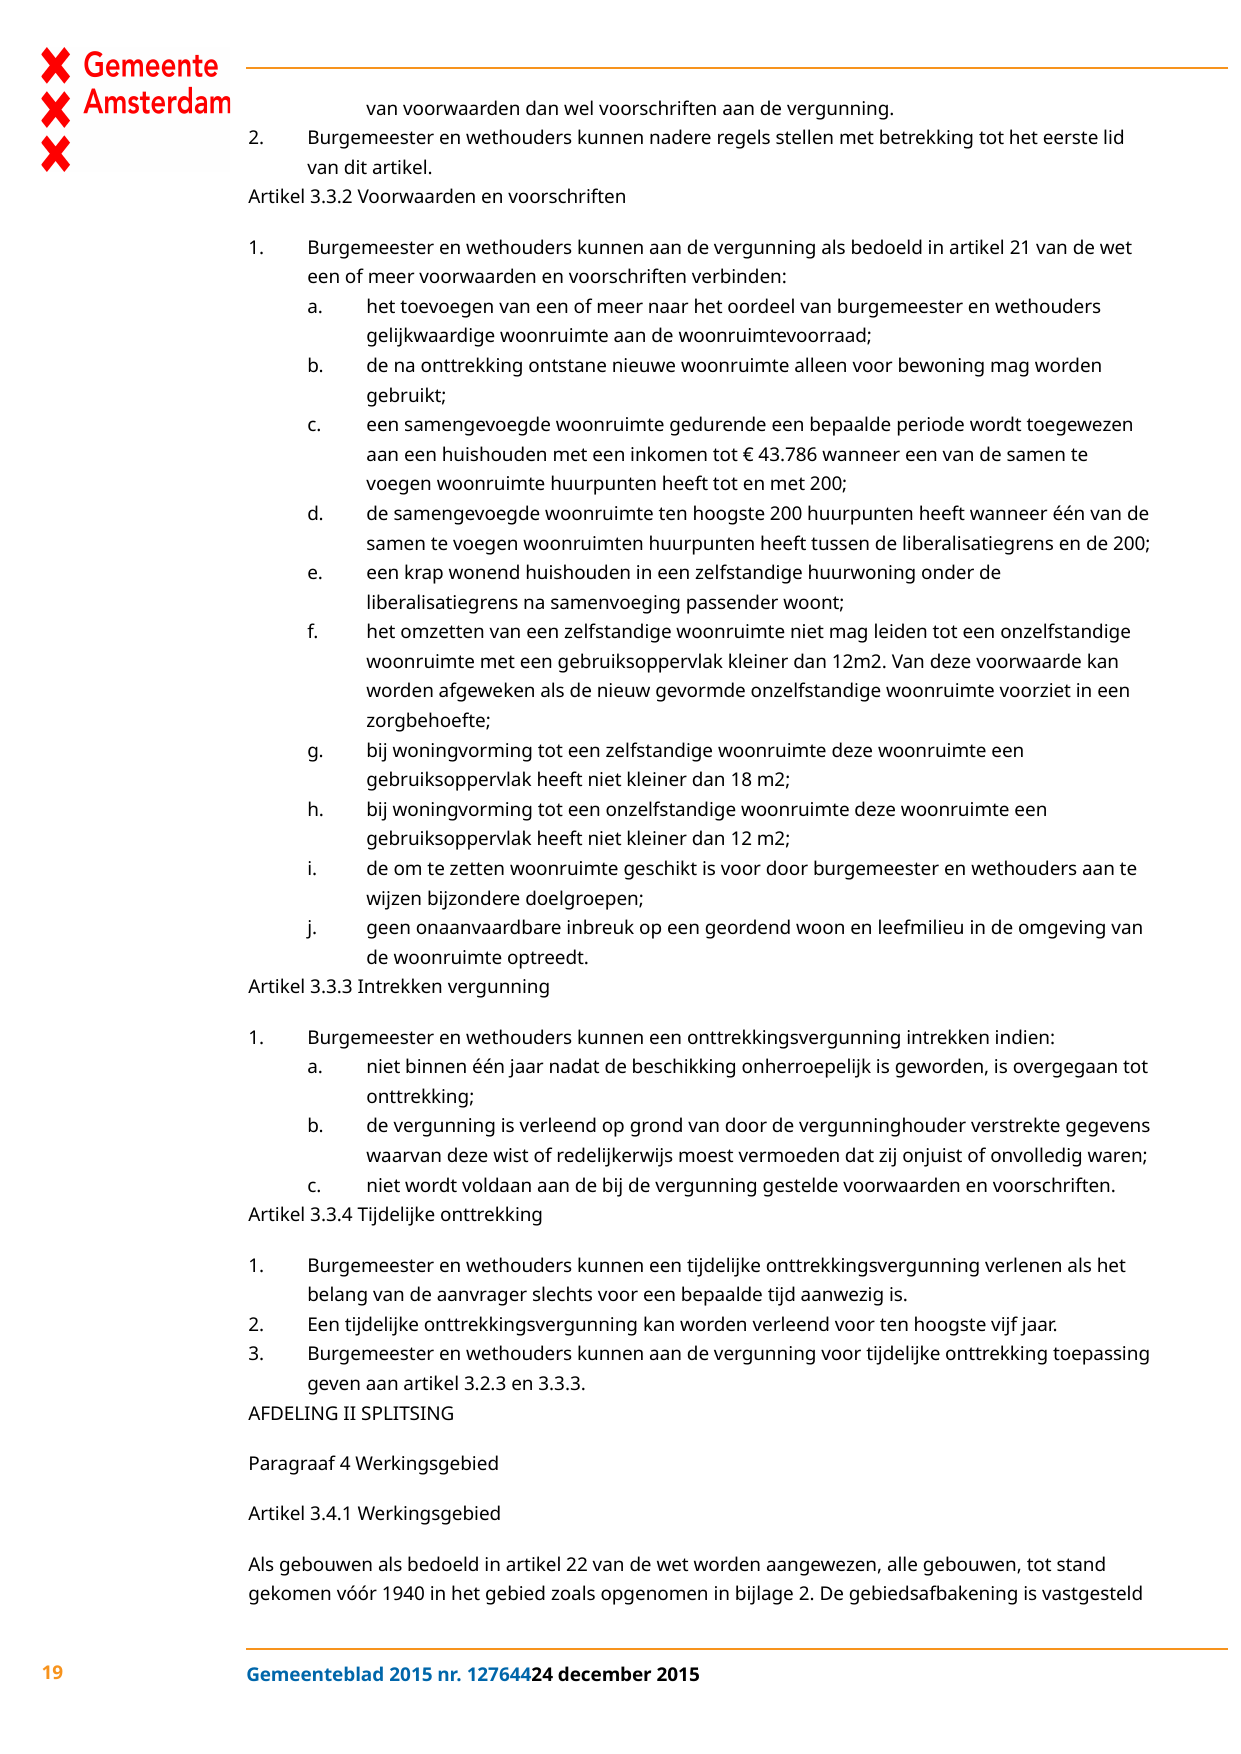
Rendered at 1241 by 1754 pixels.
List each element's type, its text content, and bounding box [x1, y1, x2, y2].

list het toevoegen van een of meer naar het oordeel van burgemeester en wethouders gelijkwaardige woonruimte aan de woonruimtevoorraad; [307, 293, 1152, 348]
list Burgemeester en wethouders kunnen een tijdelijke onttrekkingsvergunning verlenen als het belang van de aanvrager slechts voor een bepaalde tijd aanwezig is. [248, 1252, 1152, 1307]
list de om te zetten woonruimte geschikt is voor door burgemeester en wethouders aan te wijzen bijzondere doelgroepen; [307, 855, 1152, 911]
list het omzetten van een zelfstandige woonruimte niet mag leiden tot een onzelfstandige woonruimte met een gebruiksoppervlak kleiner dan 12m2. Van deze voorwaarde kan worden afgeweken als de nieuw gevormde onzelfstandige woonruimte voorziet in een zorgbehoefte; [307, 618, 1152, 733]
list niet binnen één jaar nadat de beschikking onherroepelijk is geworden, is overgegaan tot onttrekking; [307, 1053, 1152, 1109]
list de samengevoegde woonruimte ten hoogste 200 huurpunten heeft wanneer één van de samen te voegen woonruimten huurpunten heeft tussen de liberalisatiegrens en de 200; [307, 500, 1152, 556]
picture [41, 47, 231, 172]
list een samengevoegde woonruimte gedurende een bepaalde periode wordt toegewezen aan een huishouden met een inkomen tot € 43.786 wanneer een van de samen te voegen woonruimte huurpunten heeft tot en met 200; [307, 411, 1152, 496]
list Een tijdelijke onttrekkingsvergunning kan worden verleend voor ten hoogste vijf jaar. [248, 1311, 1152, 1337]
list niet wordt voldaan aan de bij de vergunning gestelde voorwaarden en voorschriften. [307, 1172, 1152, 1198]
list bij woningvorming tot een zelfstandige woonruimte deze woonruimte een gebruiksoppervlak heeft niet kleiner dan 18 m2; [307, 737, 1152, 792]
text Als gebouwen als bedoeld in artikel 22 van de wet worden aangewezen, alle gebouwen, tot stand gekomen vóór 1940 in het gebied zoals opgenomen in bijlage 2. De gebiedsafbakening is vastgesteld [248, 1551, 1152, 1606]
list van voorwaarden dan wel voorschriften aan de vergunning. [307, 95, 1152, 121]
text Artikel 3.4.1 Werkingsgebied [248, 1501, 1152, 1526]
text Paragraaf 4 Werkingsgebied [248, 1450, 1152, 1476]
text Artikel 3.3.3 Intrekken vergunning [248, 973, 1152, 999]
list geen onaanvaardbare inbreuk op een geordend woon en leefmilieu in de omgeving van de woonruimte optreedt. [307, 914, 1152, 970]
list Burgemeester en wethouders kunnen aan de vergunning als bedoeld in artikel 21 van de wet een of meer voorwaarden en voorschriften verbinden: [248, 234, 1152, 289]
list een krap wonend huishouden in een zelfstandige huurwoning onder de liberalisatiegrens na samenvoeging passender woont; [307, 559, 1152, 615]
list de vergunning is verleend op grond van door de vergunninghouder verstrekte gegevens waarvan deze wist of redelijkerwijs moest vermoeden dat zij onjuist of onvolledig waren; [307, 1113, 1152, 1168]
text AFDELING II SPLITSING [248, 1400, 1152, 1426]
text Artikel 3.3.2 Voorwaarden en voorschriften [248, 183, 1152, 209]
text Artikel 3.3.4 Tijdelijke onttrekking [248, 1201, 1152, 1227]
list Burgemeester en wethouders kunnen aan de vergunning voor tijdelijke onttrekking toepassing geven aan artikel 3.2.3 en 3.3.3. [248, 1341, 1152, 1396]
list Burgemeester en wethouders kunnen een onttrekkingsvergunning intrekken indien: [248, 1024, 1152, 1050]
list Burgemeester en wethouders kunnen nadere regels stellen met betrekking tot het eerste lid van dit artikel. [248, 124, 1152, 180]
list de na onttrekking ontstane nieuwe woonruimte alleen voor bewoning mag worden gebruikt; [307, 352, 1152, 408]
list bij woningvorming tot een onzelfstandige woonruimte deze woonruimte een gebruiksoppervlak heeft niet kleiner dan 12 m2; [307, 796, 1152, 851]
